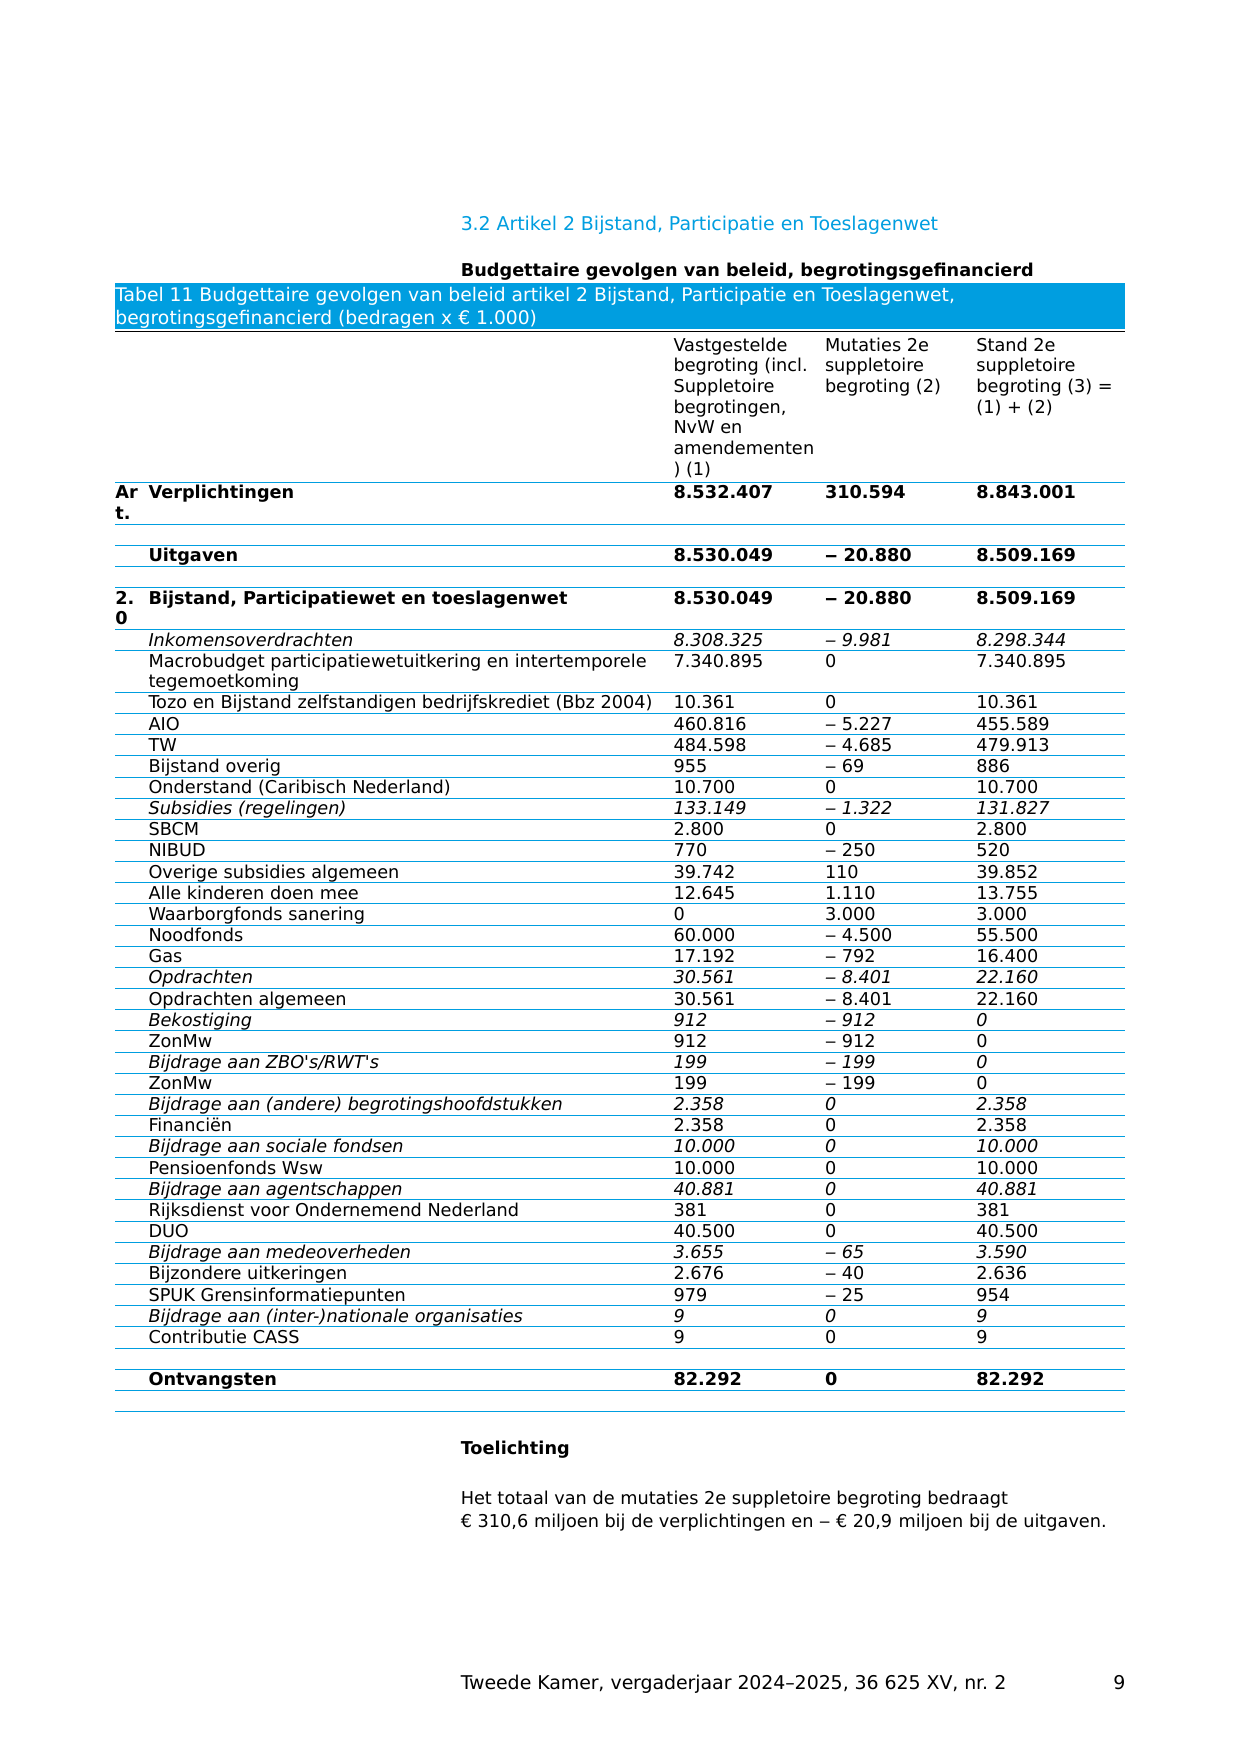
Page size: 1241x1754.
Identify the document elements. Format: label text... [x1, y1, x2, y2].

table_cell ‒ 5.227 [822, 714, 973, 734]
table_cell [115, 862, 145, 882]
table_cell 8.308.325 [670, 630, 822, 650]
table_cell [115, 1158, 145, 1178]
table_cell 13.755 [973, 883, 1125, 903]
table_cell 460.816 [670, 714, 822, 734]
table_cell 133.149 [670, 799, 822, 819]
table_cell ZonMw [145, 1074, 670, 1094]
table_cell 0 [822, 1327, 973, 1347]
table_cell 954 [973, 1285, 1125, 1305]
table_cell ‒ 65 [822, 1243, 973, 1263]
table_cell ‒ 250 [822, 841, 973, 861]
table_cell [973, 525, 1125, 545]
table_cell ‒ 9.981 [822, 630, 973, 650]
text Budgettaire gevolgen van beleid, begrotingsgefinancierd [461, 258, 1125, 281]
table_cell 0 [822, 1306, 973, 1326]
table_cell ZonMw [145, 1031, 670, 1051]
table_cell [115, 841, 145, 861]
table_cell [973, 567, 1125, 587]
table_cell [145, 525, 670, 545]
table_cell NIBUD [145, 841, 670, 861]
table_cell Bijdrage aan ZBO's/RWT's [145, 1053, 670, 1072]
table_cell [115, 1264, 145, 1284]
table_cell [115, 714, 145, 734]
table_cell [115, 1327, 145, 1347]
table_cell 10.000 [973, 1158, 1125, 1178]
table_cell 10.361 [973, 693, 1125, 713]
table_cell [115, 756, 145, 776]
table_cell Ontvangsten [145, 1370, 670, 1390]
table_cell 0 [973, 1053, 1125, 1072]
table_cell 2.800 [670, 820, 822, 840]
table_cell 22.160 [973, 968, 1125, 988]
table_cell [115, 1200, 145, 1221]
table_cell [145, 1391, 670, 1411]
table_cell 912 [670, 1010, 822, 1030]
table_cell [115, 1243, 145, 1263]
table_cell [115, 904, 145, 924]
table_cell [822, 567, 973, 587]
table_cell 131.827 [973, 799, 1125, 819]
table_cell 979 [670, 1285, 822, 1305]
table_cell 10.700 [973, 778, 1125, 798]
table_cell 0 [822, 1370, 973, 1390]
table_cell 40.881 [670, 1179, 822, 1199]
table_cell 8.509.169 [973, 546, 1125, 566]
table_cell [115, 693, 145, 713]
table_cell [973, 1391, 1125, 1411]
table_cell ‒ 199 [822, 1053, 973, 1072]
table_cell 30.561 [670, 968, 822, 988]
table_cell 0 [822, 820, 973, 840]
table_cell 199 [670, 1053, 822, 1072]
table_cell ‒ 20.880 [822, 588, 973, 629]
table_cell [115, 1391, 145, 1411]
table_cell Bijzondere uitkeringen [145, 1264, 670, 1284]
table_cell [115, 820, 145, 840]
table_cell Financiën [145, 1116, 670, 1136]
table_cell 9 [670, 1327, 822, 1347]
table_cell 10.361 [670, 693, 822, 713]
table_cell 2.358 [670, 1095, 822, 1115]
table_cell [115, 1010, 145, 1030]
table_cell [115, 1095, 145, 1115]
table_cell Inkomensoverdrachten [145, 630, 670, 650]
table_cell 9 [973, 1327, 1125, 1347]
table_cell [115, 546, 145, 566]
table_cell 39.742 [670, 862, 822, 882]
table_cell Mutaties 2e suppletoire begroting (2) [822, 332, 973, 482]
table_cell 2.0 [115, 588, 145, 629]
table_cell ‒ 20.880 [822, 546, 973, 566]
table_cell 0 [822, 1222, 973, 1242]
table_cell Noodfonds [145, 926, 670, 946]
table_cell [115, 1285, 145, 1305]
table_cell [115, 883, 145, 903]
table_cell Bijdrage aan sociale fondsen [145, 1137, 670, 1157]
table_cell [115, 1031, 145, 1051]
text Het totaal van de mutaties 2e suppletoire begroting bedraagt € 310,6 miljoen bij de verplichtingen en ‒ € 20,9 miljoen bij de uitgaven. [461, 1486, 1125, 1532]
table_cell 3.590 [973, 1243, 1125, 1263]
table_cell 886 [973, 756, 1125, 776]
table_cell 0 [822, 1116, 973, 1136]
table_cell 199 [670, 1074, 822, 1094]
table_cell ‒ 8.401 [822, 989, 973, 1009]
table_cell [115, 1306, 145, 1326]
table_cell 17.192 [670, 947, 822, 967]
table_cell [670, 525, 822, 545]
table_cell ‒ 69 [822, 756, 973, 776]
table_cell 0 [822, 1179, 973, 1199]
table_cell [115, 778, 145, 798]
table_cell 2.676 [670, 1264, 822, 1284]
table_cell 60.000 [670, 926, 822, 946]
table_cell [822, 1349, 973, 1368]
table_cell 0 [822, 1158, 973, 1178]
table_cell Bijstand, Participatiewet en toeslagenwet [145, 588, 670, 629]
table_cell 40.881 [973, 1179, 1125, 1199]
table_cell 381 [973, 1200, 1125, 1221]
table_cell 0 [822, 651, 973, 692]
table_cell Bijdrage aan (inter-)nationale organisaties [145, 1306, 670, 1326]
table_cell [670, 1349, 822, 1368]
table_cell ‒ 25 [822, 1285, 973, 1305]
table_cell 8.532.407 [670, 483, 822, 524]
table_cell 2.358 [670, 1116, 822, 1136]
table_cell [115, 1116, 145, 1136]
table_cell 0 [973, 1031, 1125, 1051]
table_cell Bijstand overig [145, 756, 670, 776]
table_cell 2.636 [973, 1264, 1125, 1284]
table_cell [115, 1370, 145, 1390]
table_cell 10.700 [670, 778, 822, 798]
table_cell [115, 630, 145, 650]
table_cell 3.000 [822, 904, 973, 924]
table_cell ‒ 912 [822, 1010, 973, 1030]
table_cell 3.655 [670, 1243, 822, 1263]
table_cell [115, 651, 145, 692]
table_cell Pensioenfonds Wsw [145, 1158, 670, 1178]
table_cell Art. [115, 483, 145, 524]
table_cell 479.913 [973, 735, 1125, 755]
table_cell Overige subsidies algemeen [145, 862, 670, 882]
table_cell 520 [973, 841, 1125, 861]
table_cell 40.500 [973, 1222, 1125, 1242]
table_cell [115, 525, 145, 545]
title 3.2 Artikel 2 Bijstand, Participatie en Toeslagenwet [461, 213, 1125, 235]
table_cell 7.340.895 [973, 651, 1125, 692]
table_cell SBCM [145, 820, 670, 840]
table_cell 10.000 [670, 1137, 822, 1157]
table_cell 0 [822, 1137, 973, 1157]
text Toelichting [461, 1436, 1125, 1459]
table_cell 2.358 [973, 1095, 1125, 1115]
table_cell [115, 332, 145, 482]
table_cell 484.598 [670, 735, 822, 755]
table_cell [822, 525, 973, 545]
table_cell 82.292 [670, 1370, 822, 1390]
table_cell ‒ 40 [822, 1264, 973, 1284]
table_cell 0 [822, 1095, 973, 1115]
table_cell 381 [670, 1200, 822, 1221]
table_cell Bekostiging [145, 1010, 670, 1030]
table_cell 1.110 [822, 883, 973, 903]
table_cell Bijdrage aan agentschappen [145, 1179, 670, 1199]
table_cell [115, 735, 145, 755]
table_cell [670, 1391, 822, 1411]
table_cell [973, 1349, 1125, 1368]
table_cell 0 [973, 1010, 1125, 1030]
table_cell Uitgaven [145, 546, 670, 566]
table_cell 0 [822, 693, 973, 713]
table_cell [145, 1349, 670, 1368]
table_cell ‒ 1.322 [822, 799, 973, 819]
table_cell 9 [670, 1306, 822, 1326]
table_cell [115, 799, 145, 819]
table_cell 2.800 [973, 820, 1125, 840]
table_cell 912 [670, 1031, 822, 1051]
table_cell 30.561 [670, 989, 822, 1009]
table_cell 10.000 [973, 1137, 1125, 1157]
table_cell [115, 1222, 145, 1242]
table_cell [115, 968, 145, 988]
table_cell SPUK Grensinformatiepunten [145, 1285, 670, 1305]
table_cell TW [145, 735, 670, 755]
table_cell 955 [670, 756, 822, 776]
table_cell DUO [145, 1222, 670, 1242]
table_cell Alle kinderen doen mee [145, 883, 670, 903]
table_cell ‒ 8.401 [822, 968, 973, 988]
table_cell ‒ 792 [822, 947, 973, 967]
table_cell Contributie CASS [145, 1327, 670, 1347]
table_cell ‒ 199 [822, 1074, 973, 1094]
table_cell 770 [670, 841, 822, 861]
table_cell 16.400 [973, 947, 1125, 967]
table_cell [670, 567, 822, 587]
table_cell [115, 567, 145, 587]
table_cell Bijdrage aan medeoverheden [145, 1243, 670, 1263]
table_cell 82.292 [973, 1370, 1125, 1390]
table_cell 8.843.001 [973, 483, 1125, 524]
table_cell Stand 2e suppletoire begroting (3) = (1) + (2) [973, 332, 1125, 482]
table_cell 110 [822, 862, 973, 882]
table_cell Bijdrage aan (andere) begrotingshoofdstukken [145, 1095, 670, 1115]
table_cell [115, 1349, 145, 1368]
table_cell Gas [145, 947, 670, 967]
table_cell ‒ 4.500 [822, 926, 973, 946]
table_cell 55.500 [973, 926, 1125, 946]
table_cell ‒ 4.685 [822, 735, 973, 755]
table_cell [115, 947, 145, 967]
table_cell 0 [670, 904, 822, 924]
table_cell Subsidies (regelingen) [145, 799, 670, 819]
table_cell [115, 1179, 145, 1199]
table_cell 8.530.049 [670, 588, 822, 629]
table_cell 39.852 [973, 862, 1125, 882]
table_cell [115, 1074, 145, 1094]
table_cell [145, 567, 670, 587]
table_cell [115, 926, 145, 946]
table_cell Rijksdienst voor Ondernemend Nederland [145, 1200, 670, 1221]
table_cell Opdrachten [145, 968, 670, 988]
table_cell Waarborgfonds sanering [145, 904, 670, 924]
table_cell [145, 332, 670, 482]
table_cell 8.530.049 [670, 546, 822, 566]
table_cell 10.000 [670, 1158, 822, 1178]
table_cell [115, 989, 145, 1009]
table_cell 0 [822, 1200, 973, 1221]
table_cell [115, 1137, 145, 1157]
table_cell ‒ 912 [822, 1031, 973, 1051]
table_cell 12.645 [670, 883, 822, 903]
table_cell 2.358 [973, 1116, 1125, 1136]
table_cell 310.594 [822, 483, 973, 524]
table_cell 8.509.169 [973, 588, 1125, 629]
table_cell [822, 1391, 973, 1411]
table_cell Opdrachten algemeen [145, 989, 670, 1009]
table_cell 7.340.895 [670, 651, 822, 692]
table_cell 22.160 [973, 989, 1125, 1009]
table_cell 0 [973, 1074, 1125, 1094]
table_cell 3.000 [973, 904, 1125, 924]
table_cell Tozo en Bijstand zelfstandigen bedrijfskrediet (Bbz 2004) [145, 693, 670, 713]
table_cell 8.298.344 [973, 630, 1125, 650]
table_cell 0 [822, 778, 973, 798]
table_cell Onderstand (Caribisch Nederland) [145, 778, 670, 798]
table_cell 455.589 [973, 714, 1125, 734]
table_cell [115, 1053, 145, 1072]
table_cell Macrobudget participatiewetuitkering en intertemporele tegemoetkoming [145, 651, 670, 692]
table_cell 9 [973, 1306, 1125, 1326]
table_cell Vastgestelde begroting (incl. Suppletoire begrotingen, NvW en amendementen) (1) [670, 332, 822, 482]
table_cell 40.500 [670, 1222, 822, 1242]
table_cell Verplichtingen [145, 483, 670, 524]
table_cell AIO [145, 714, 670, 734]
